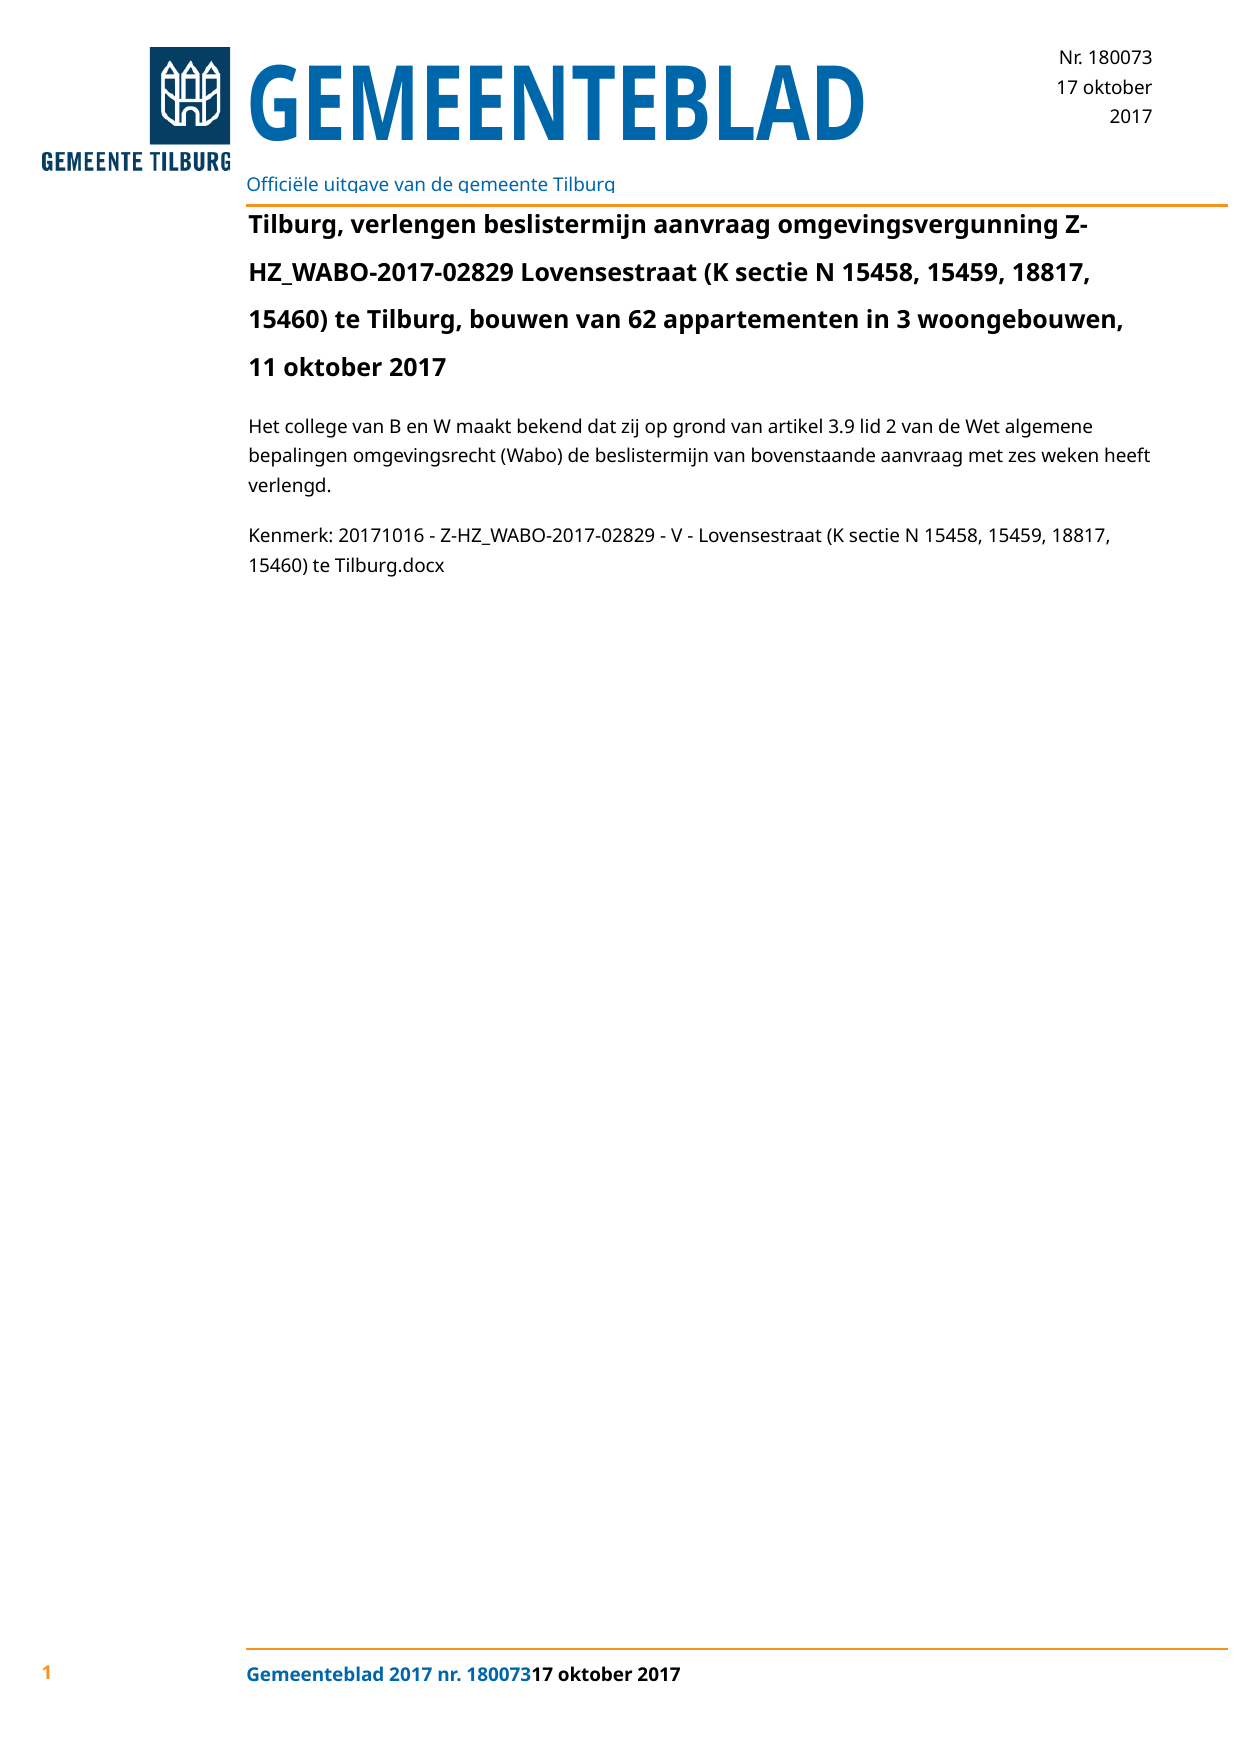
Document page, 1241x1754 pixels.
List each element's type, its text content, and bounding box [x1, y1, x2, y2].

text Kenmerk: 20171016 - Z-HZ_WABO-2017-02829 - V - Lovensestraat (K sectie N 15458, 15459, 18817, 15460) te Tilburg.docx [248, 523, 1152, 578]
picture [41, 47, 231, 172]
text Het college van B en W maakt bekend dat zij op grond van artikel 3.9 lid 2 van de Wet algemene bepalingen omgevingsrecht (Wabo) de beslistermijn van bovenstaande aanvraag met zes weken heeft verlengd. [248, 413, 1152, 498]
text Tilburg, verlengen beslistermijn aanvraag omgevingsvergunning Z-HZ_WABO-2017-02829 Lovensestraat (K sectie N 15458, 15459, 18817, 15460) te Tilburg, bouwen van 62 appartementen in 3 woongebouwen, 11 oktober 2017 [248, 207, 1152, 384]
